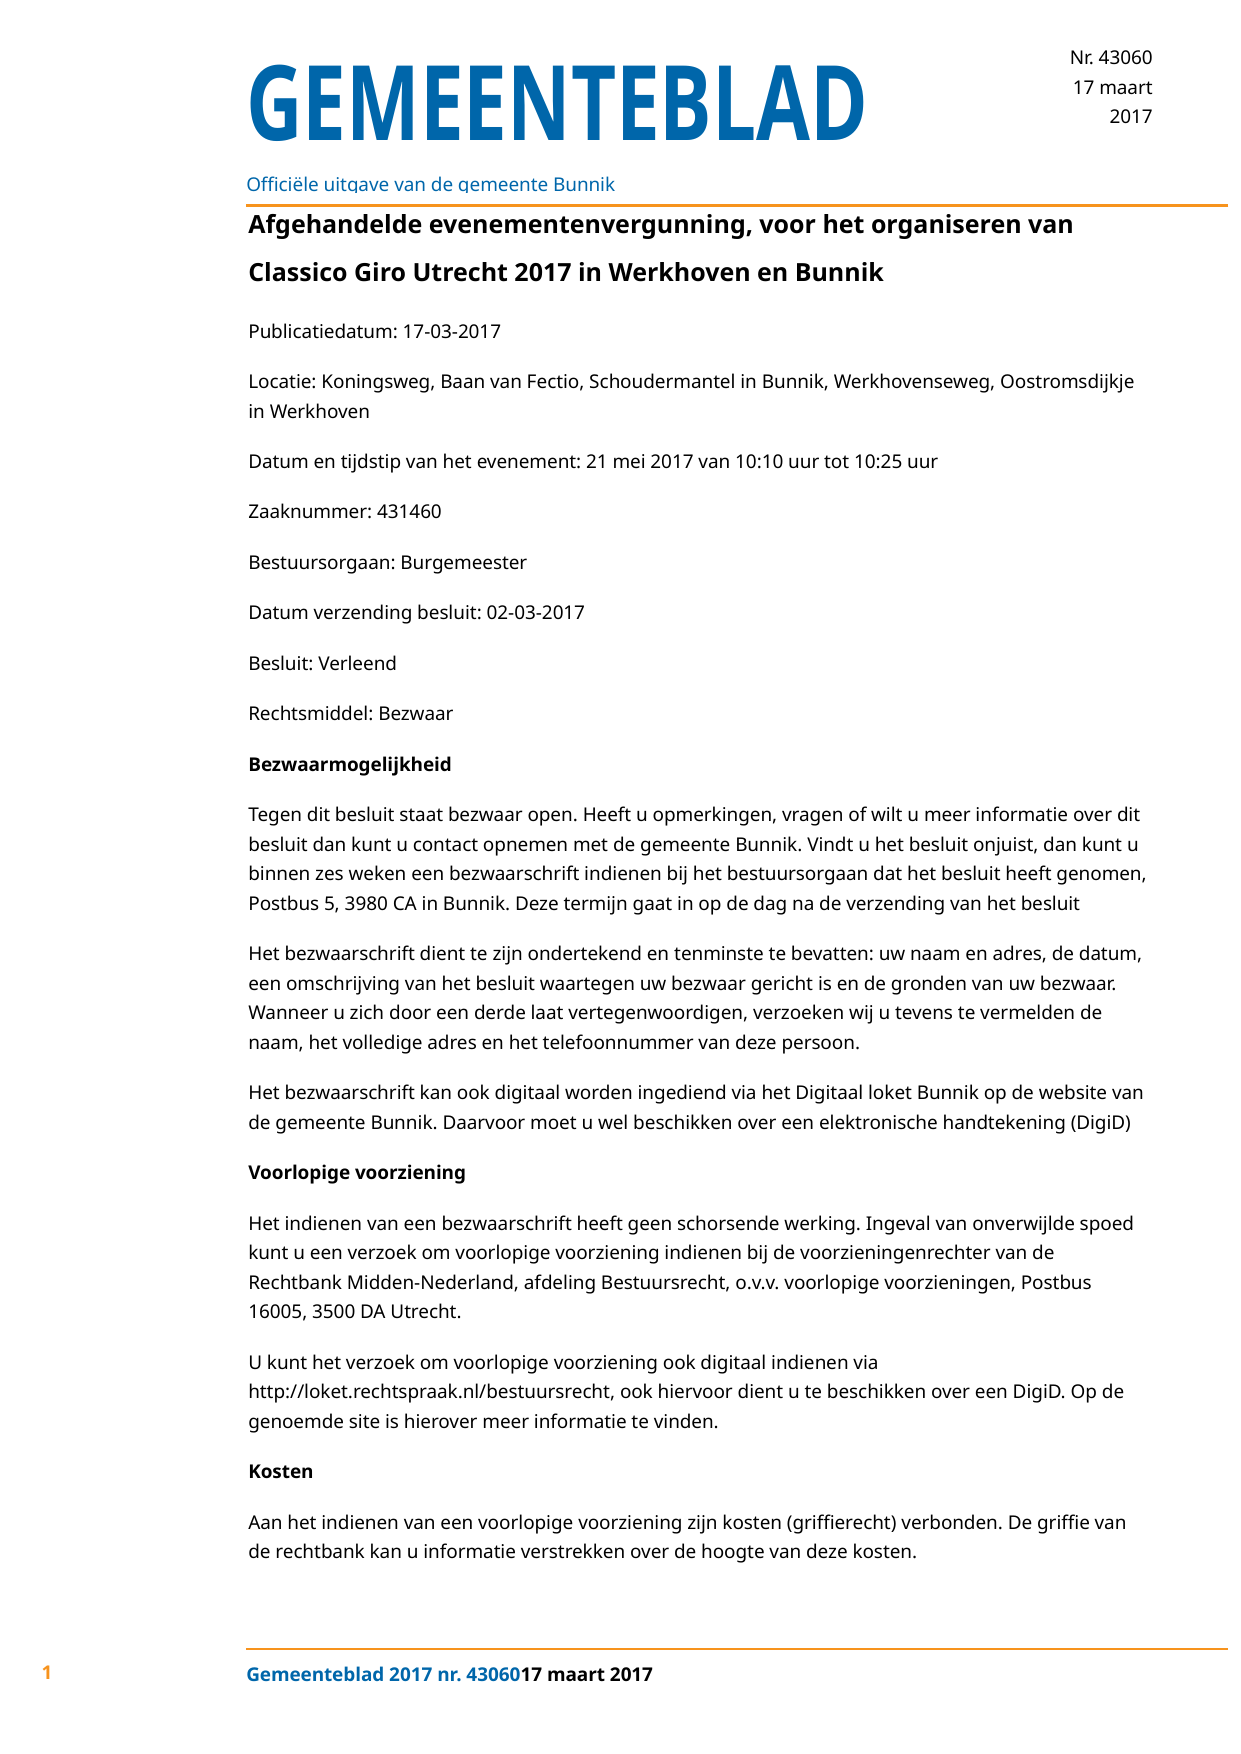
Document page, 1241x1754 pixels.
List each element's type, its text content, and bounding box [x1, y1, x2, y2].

text Kosten [248, 1459, 1152, 1484]
text Rechtsmiddel: Bezwaar [248, 700, 1152, 726]
text U kunt het verzoek om voorlopige voorziening ook digitaal indienen via http://loket.rechtspraak.nl/bestuursrecht, ook hiervoor dient u te beschikken over een DigiD. Op de genoemde site is hierover meer informatie te vinden. [248, 1349, 1152, 1434]
text Bestuursorgaan: Burgemeester [248, 549, 1152, 575]
text Bezwaarmogelijkheid [248, 751, 1152, 777]
text Afgehandelde evenementenvergunning, voor het organiseren van Classico Giro Utrecht 2017 in Werkhoven en Bunnik [248, 207, 1152, 288]
text Tegen dit besluit staat bezwaar open. Heeft u opmerkingen, vragen of wilt u meer informatie over dit besluit dan kunt u contact opnemen met de gemeente Bunnik. Vindt u het besluit onjuist, dan kunt u binnen zes weken een bezwaarschrift indienen bij het bestuursorgaan dat het besluit heeft genomen, Postbus 5, 3980 CA in Bunnik. Deze termijn gaat in op de dag na de verzending van het besluit [248, 801, 1152, 916]
text Het bezwaarschrift dient te zijn ondertekend en tenminste te bevatten: uw naam en adres, de datum, een omschrijving van het besluit waartegen uw bezwaar gericht is en de gronden van uw bezwaar. Wanneer u zich door een derde laat vertegenwoordigen, verzoeken wij u tevens te vermelden de naam, het volledige adres en het telefoonnummer van deze persoon. [248, 940, 1152, 1055]
picture [41, 47, 231, 172]
text Locatie: Koningsweg, Baan van Fectio, Schoudermantel in Bunnik, Werkhovenseweg, Oostromsdijkje in Werkhoven [248, 368, 1152, 424]
text Publicatiedatum: 17-03-2017 [248, 318, 1152, 344]
text Besluit: Verleend [248, 650, 1152, 676]
text Voorlopige voorziening [248, 1159, 1152, 1185]
text Datum en tijdstip van het evenement: 21 mei 2017 van 10:10 uur tot 10:25 uur [248, 448, 1152, 474]
text Het bezwaarschrift kan ook digitaal worden ingediend via het Digitaal loket Bunnik op de website van de gemeente Bunnik. Daarvoor moet u wel beschikken over een elektronische handtekening (DigiD) [248, 1079, 1152, 1135]
text Datum verzending besluit: 02-03-2017 [248, 599, 1152, 625]
text Zaaknummer: 431460 [248, 499, 1152, 524]
text Het indienen van een bezwaarschrift heeft geen schorsende werking. Ingeval van onverwijlde spoed kunt u een verzoek om voorlopige voorziening indienen bij de voorzieningenrechter van de Rechtbank Midden-Nederland, afdeling Bestuursrecht, o.v.v. voorlopige voorzieningen, Postbus 16005, 3500 DA Utrecht. [248, 1210, 1152, 1324]
text Aan het indienen van een voorlopige voorziening zijn kosten (griffierecht) verbonden. De griffie van de rechtbank kan u informatie verstrekken over de hoogte van deze kosten. [248, 1509, 1152, 1564]
